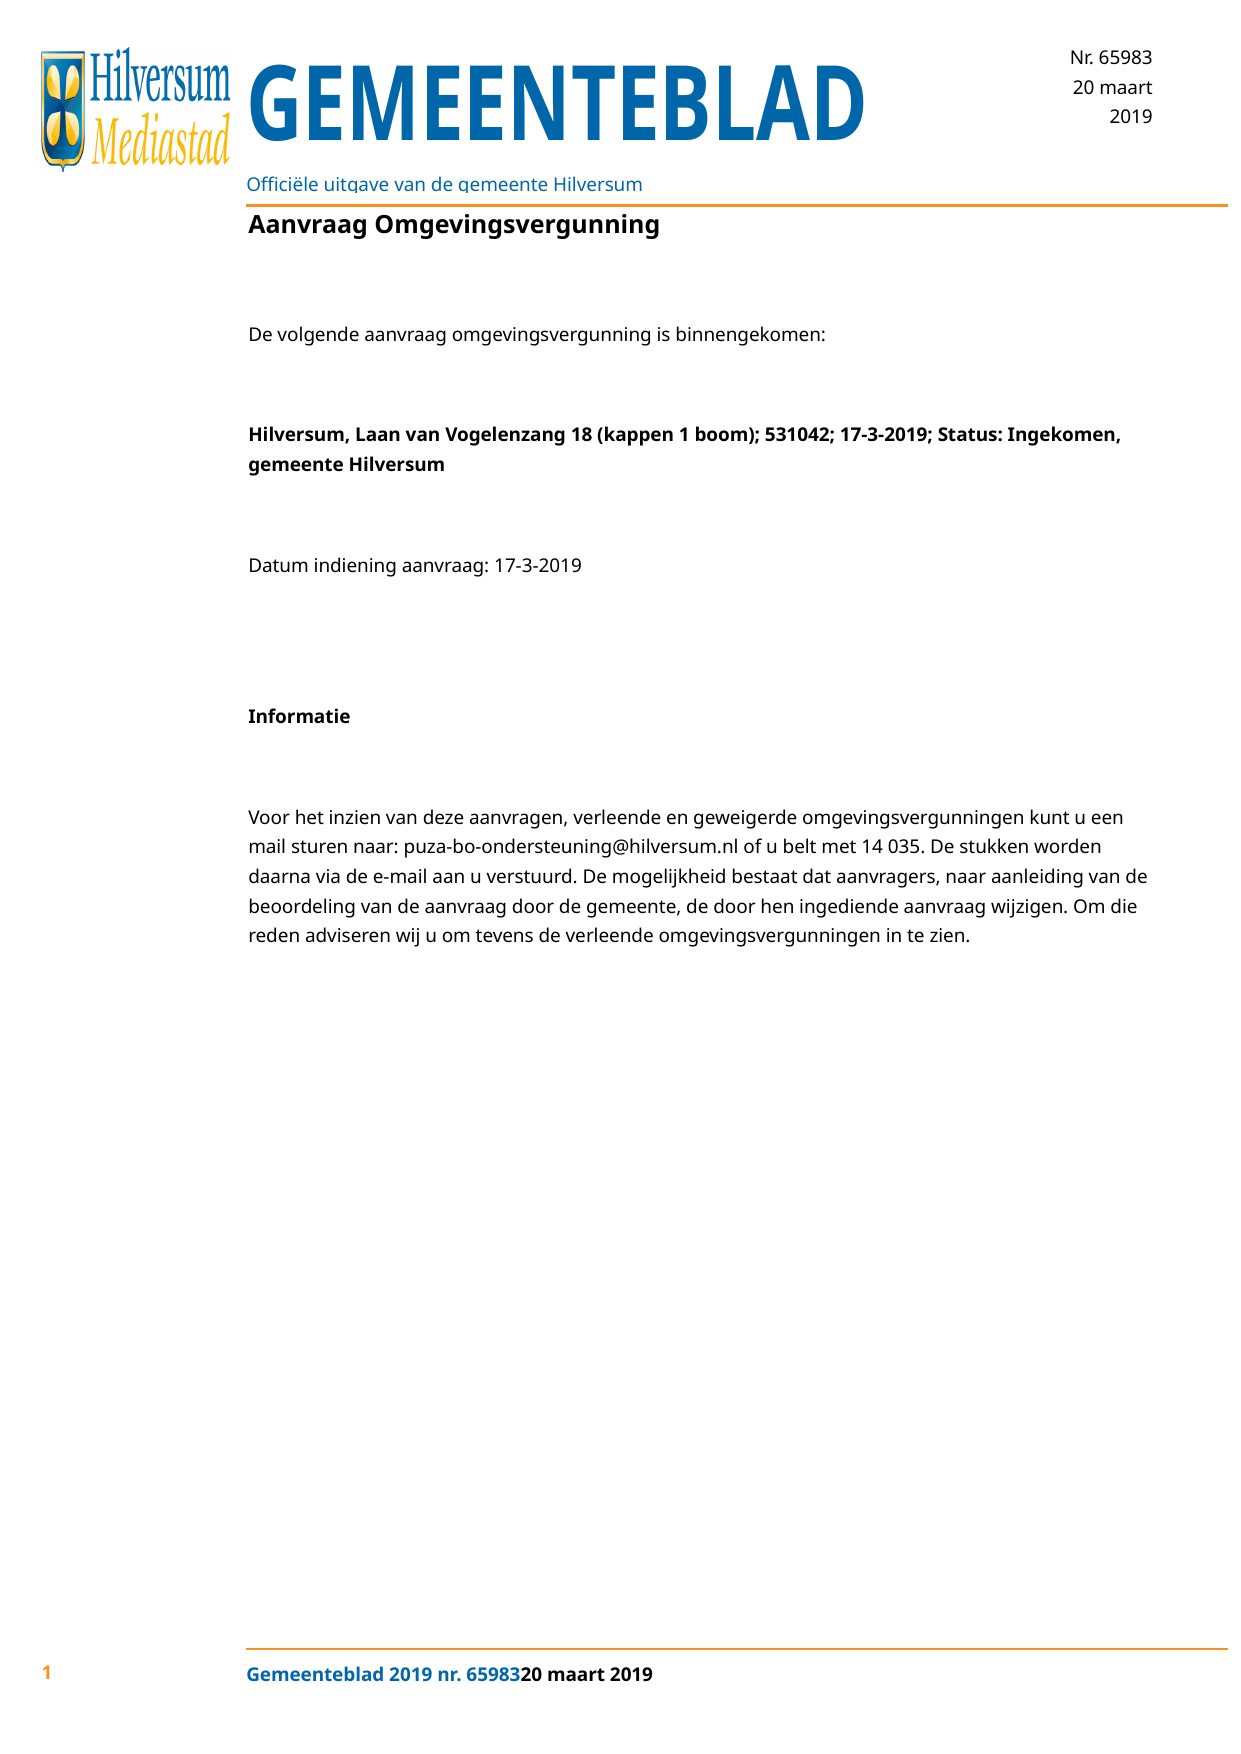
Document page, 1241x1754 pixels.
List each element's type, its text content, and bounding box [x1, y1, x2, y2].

text Hilversum, Laan van Vogelenzang 18 (kappen 1 boom); 531042; 17-3-2019; Status: Ingekomen, gemeente Hilversum [248, 422, 1152, 477]
picture [41, 47, 231, 172]
text Informatie [248, 703, 1152, 729]
text Voor het inzien van deze aanvragen, verleende en geweigerde omgevingsvergunningen kunt u een mail sturen naar: puza-bo-ondersteuning@hilversum.nl of u belt met 14 035. De stukken worden daarna via de e-mail aan u verstuurd. De mogelijkheid bestaat dat aanvragers, naar aanleiding van de beoordeling van de aanvraag door de gemeente, de door hen ingediende aanvraag wijzigen. Om die reden adviseren wij u om tevens de verleende omgevingsvergunningen in te zien. [248, 804, 1152, 948]
text Datum indiening aanvraag: 17-3-2019 [248, 552, 1152, 578]
text Aanvraag Omgevingsvergunning [248, 207, 1152, 241]
text De volgende aanvraag omgevingsvergunning is binnengekomen: [248, 321, 1152, 346]
